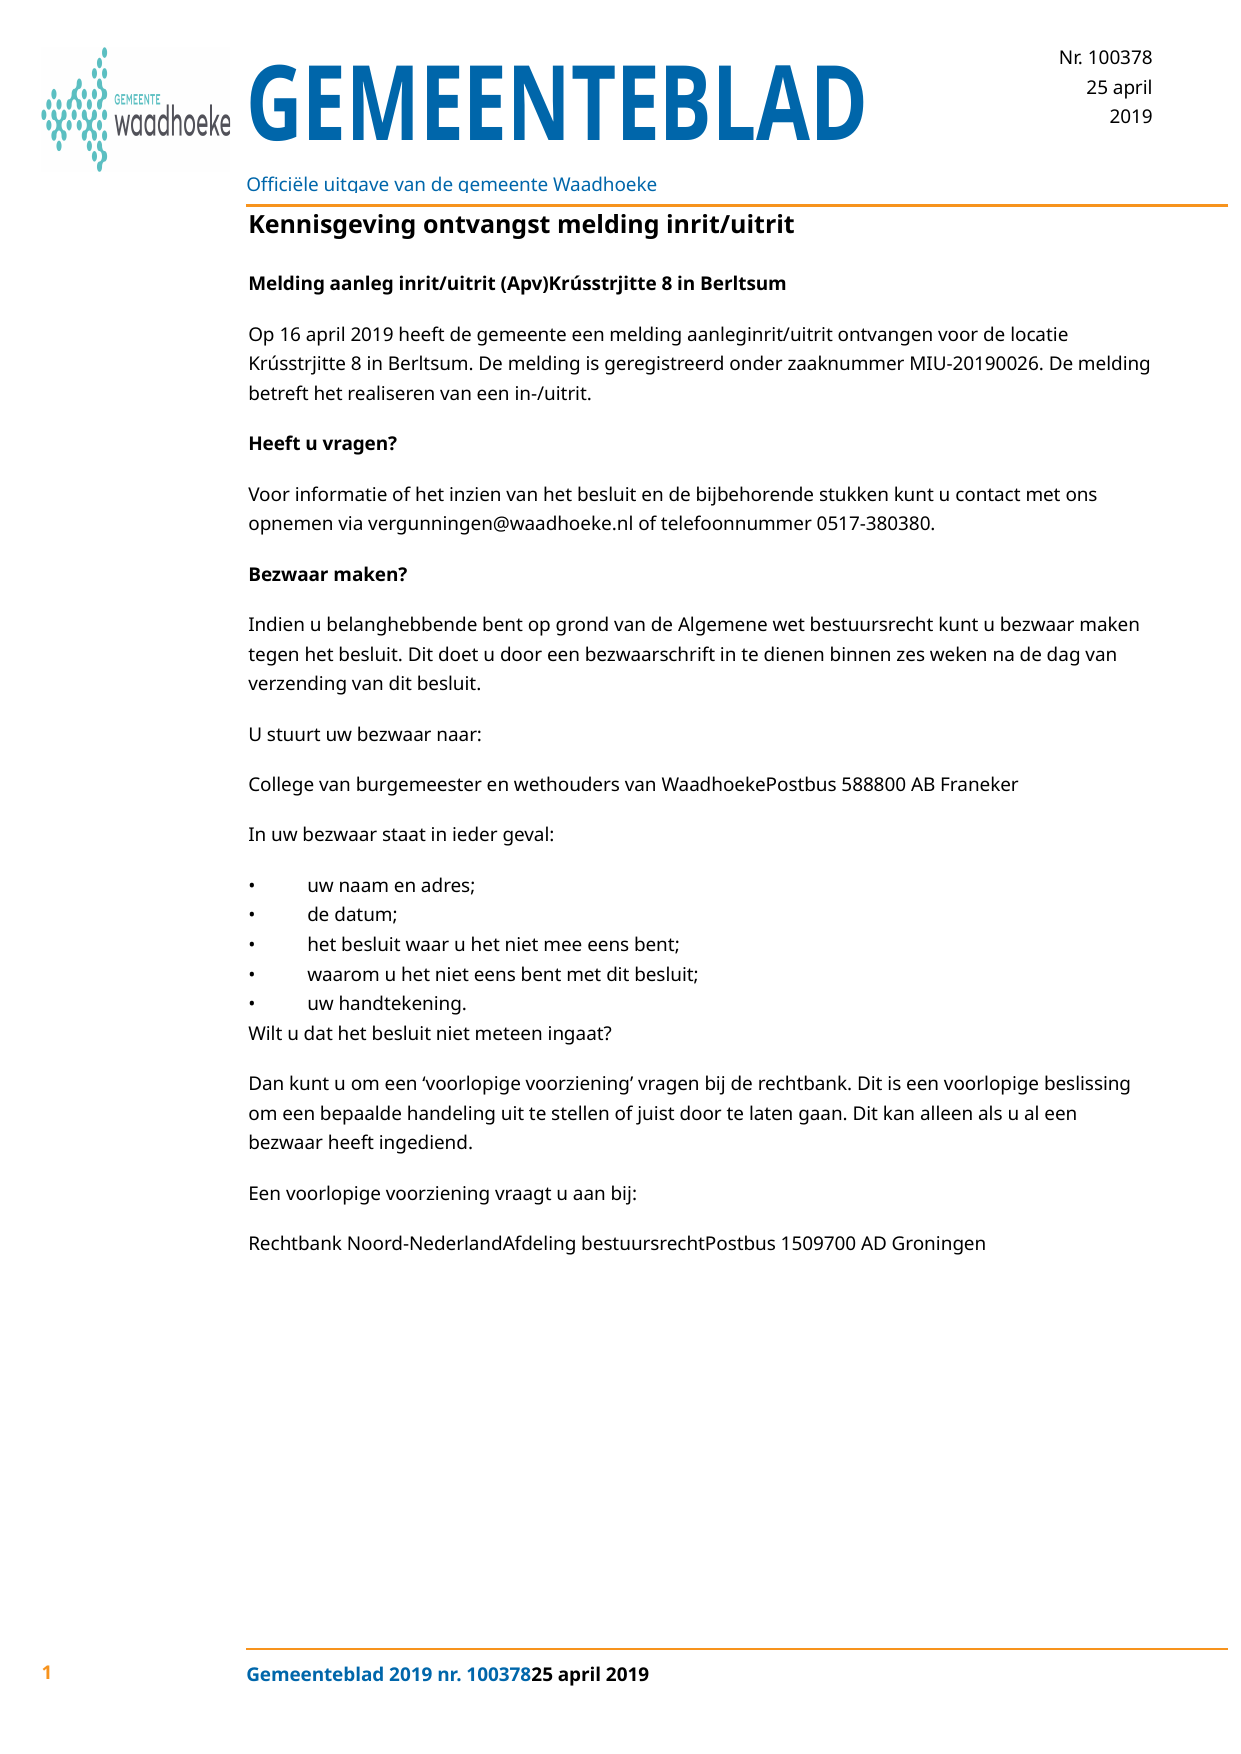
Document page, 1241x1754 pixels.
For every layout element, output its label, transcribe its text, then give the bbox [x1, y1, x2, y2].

list de datum; [248, 902, 1152, 927]
text Een voorlopige voorziening vraagt u aan bij: [248, 1180, 1152, 1206]
text U stuurt uw bezwaar naar: [248, 721, 1152, 746]
text Wilt u dat het besluit niet meteen ingaat? [248, 1020, 1152, 1046]
text Bezwaar maken? [248, 561, 1152, 586]
list het besluit waar u het niet mee eens bent; [248, 931, 1152, 957]
text Voor informatie of het inzien van het besluit en de bijbehorende stukken kunt u contact met ons opnemen via vergunningen@waadhoeke.nl of telefoonnummer 0517-380380. [248, 481, 1152, 536]
text Dan kunt u om een ‘voorlopige voorziening’ vragen bij de rechtbank. Dit is een voorlopige beslissing om een bepaalde handeling uit te stellen of juist door te laten gaan. Dit kan alleen als u al een bezwaar heeft ingediend. [248, 1070, 1152, 1155]
text Kennisgeving ontvangst melding inrit/uitrit [248, 207, 1152, 241]
text In uw bezwaar staat in ieder geval: [248, 822, 1152, 847]
text Op 16 april 2019 heeft de gemeente een melding aanleginrit/uitrit ontvangen voor de locatie Krússtrjitte 8 in Berltsum. De melding is geregistreerd onder zaaknummer MIU-20190026. De melding betreft het realiseren van een in-/uitrit. [248, 321, 1152, 406]
text Indien u belanghebbende bent op grond van de Algemene wet bestuursrecht kunt u bezwaar maken tegen het besluit. Dit doet u door een bezwaarschrift in te dienen binnen zes weken na de dag van verzending van dit besluit. [248, 611, 1152, 696]
text College van burgemeester en wethouders van WaadhoekePostbus 588800 AB Franeker [248, 771, 1152, 797]
text Melding aanleg inrit/uitrit (Apv)Krússtrjitte 8 in Berltsum [248, 270, 1152, 296]
text Rechtbank Noord-NederlandAfdeling bestuursrechtPostbus 1509700 AD Groningen [248, 1230, 1152, 1256]
list waarom u het niet eens bent met dit besluit; [248, 961, 1152, 986]
picture [41, 47, 231, 172]
list uw handtekening. [248, 990, 1152, 1016]
text Heeft u vragen? [248, 430, 1152, 456]
list uw naam en adres; [248, 872, 1152, 898]
